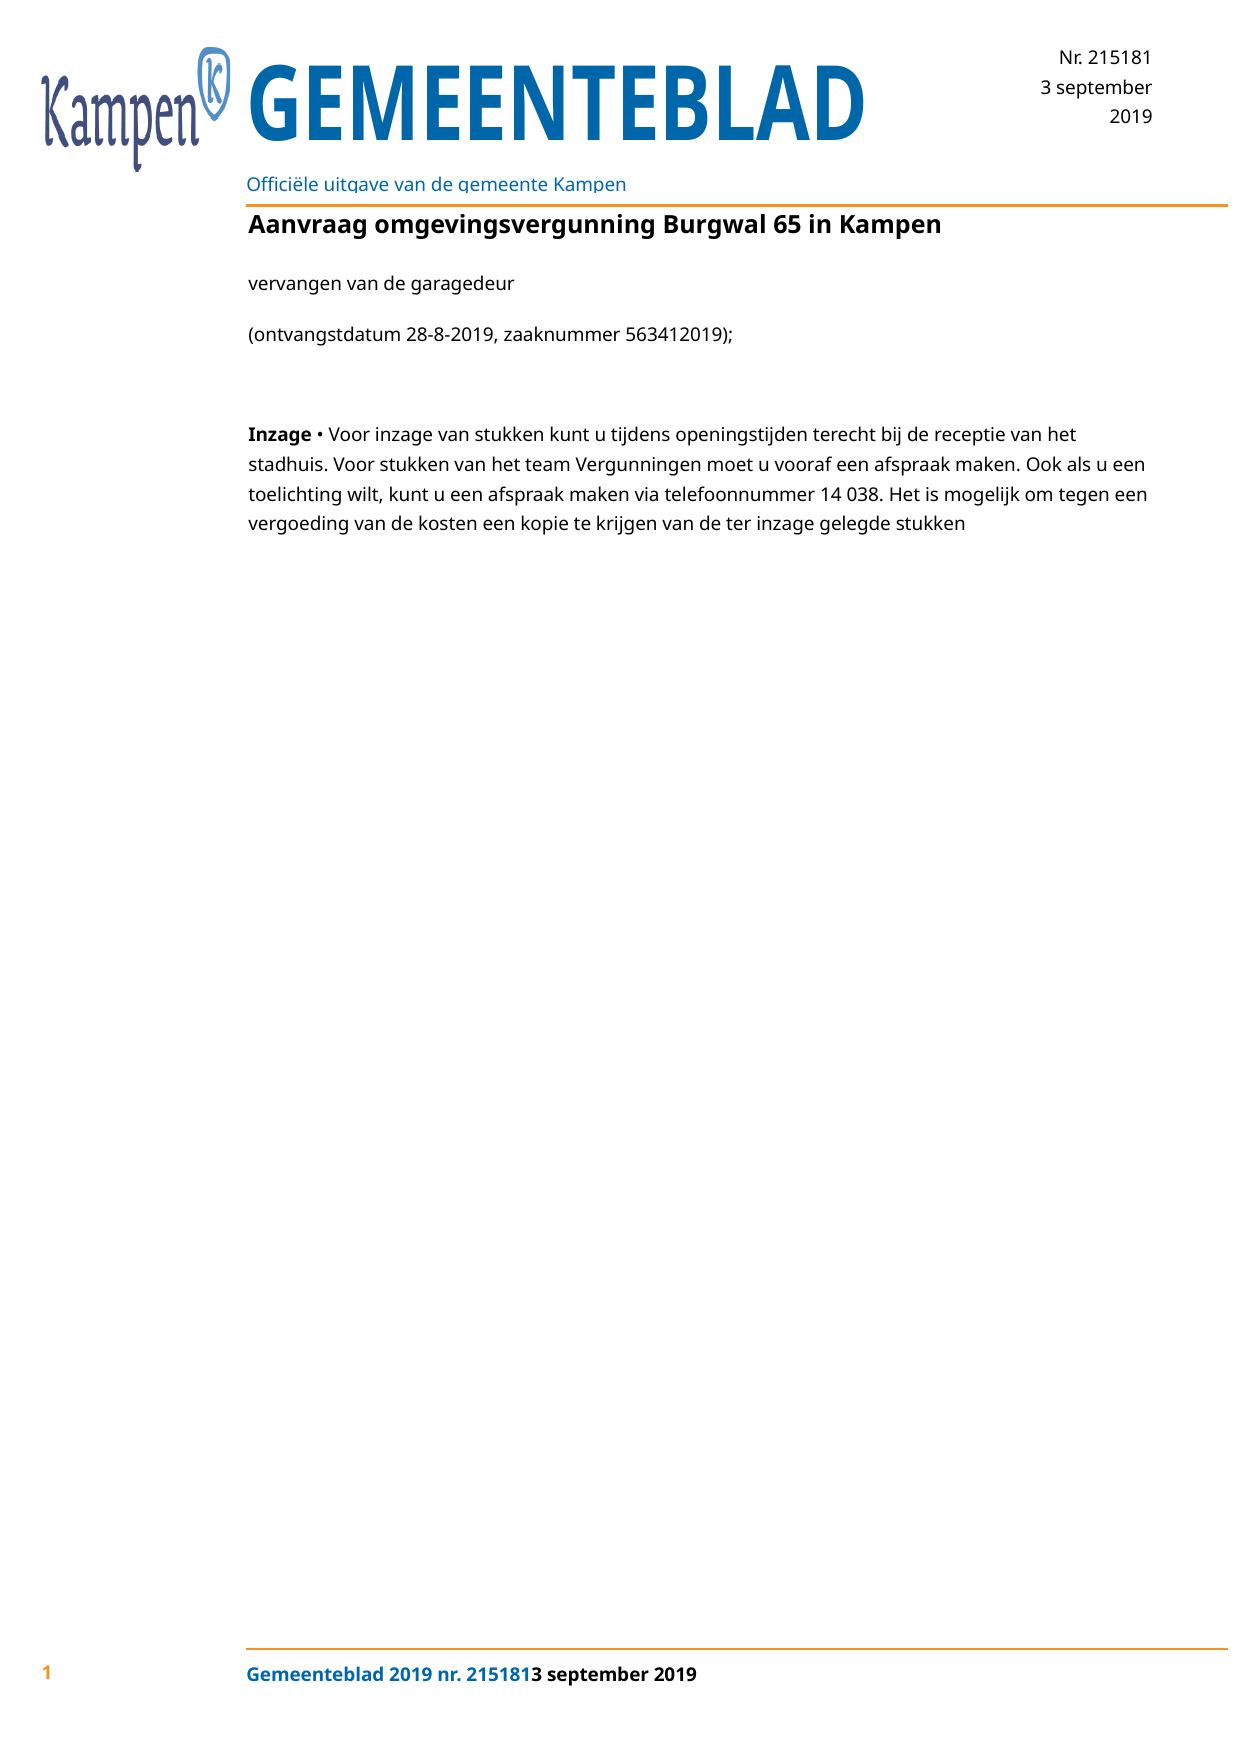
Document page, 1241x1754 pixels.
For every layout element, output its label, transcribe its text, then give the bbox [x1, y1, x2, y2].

text Aanvraag omgevingsvergunning Burgwal 65 in Kampen [248, 207, 1152, 241]
text (ontvangstdatum 28-8-2019, zaaknummer 563412019); [248, 321, 1152, 346]
text vervangen van de garagedeur [248, 270, 1152, 296]
text Inzage • Voor inzage van stukken kunt u tijdens openingstijden terecht bij de receptie van het stadhuis. Voor stukken van het team Vergunningen moet u vooraf een afspraak maken. Ook als u een toelichting wilt, kunt u een afspraak maken via telefoonnummer 14 038. Het is mogelijk om tegen een vergoeding van de kosten een kopie te krijgen van de ter inzage gelegde stukken [248, 422, 1152, 536]
picture [41, 47, 231, 172]
